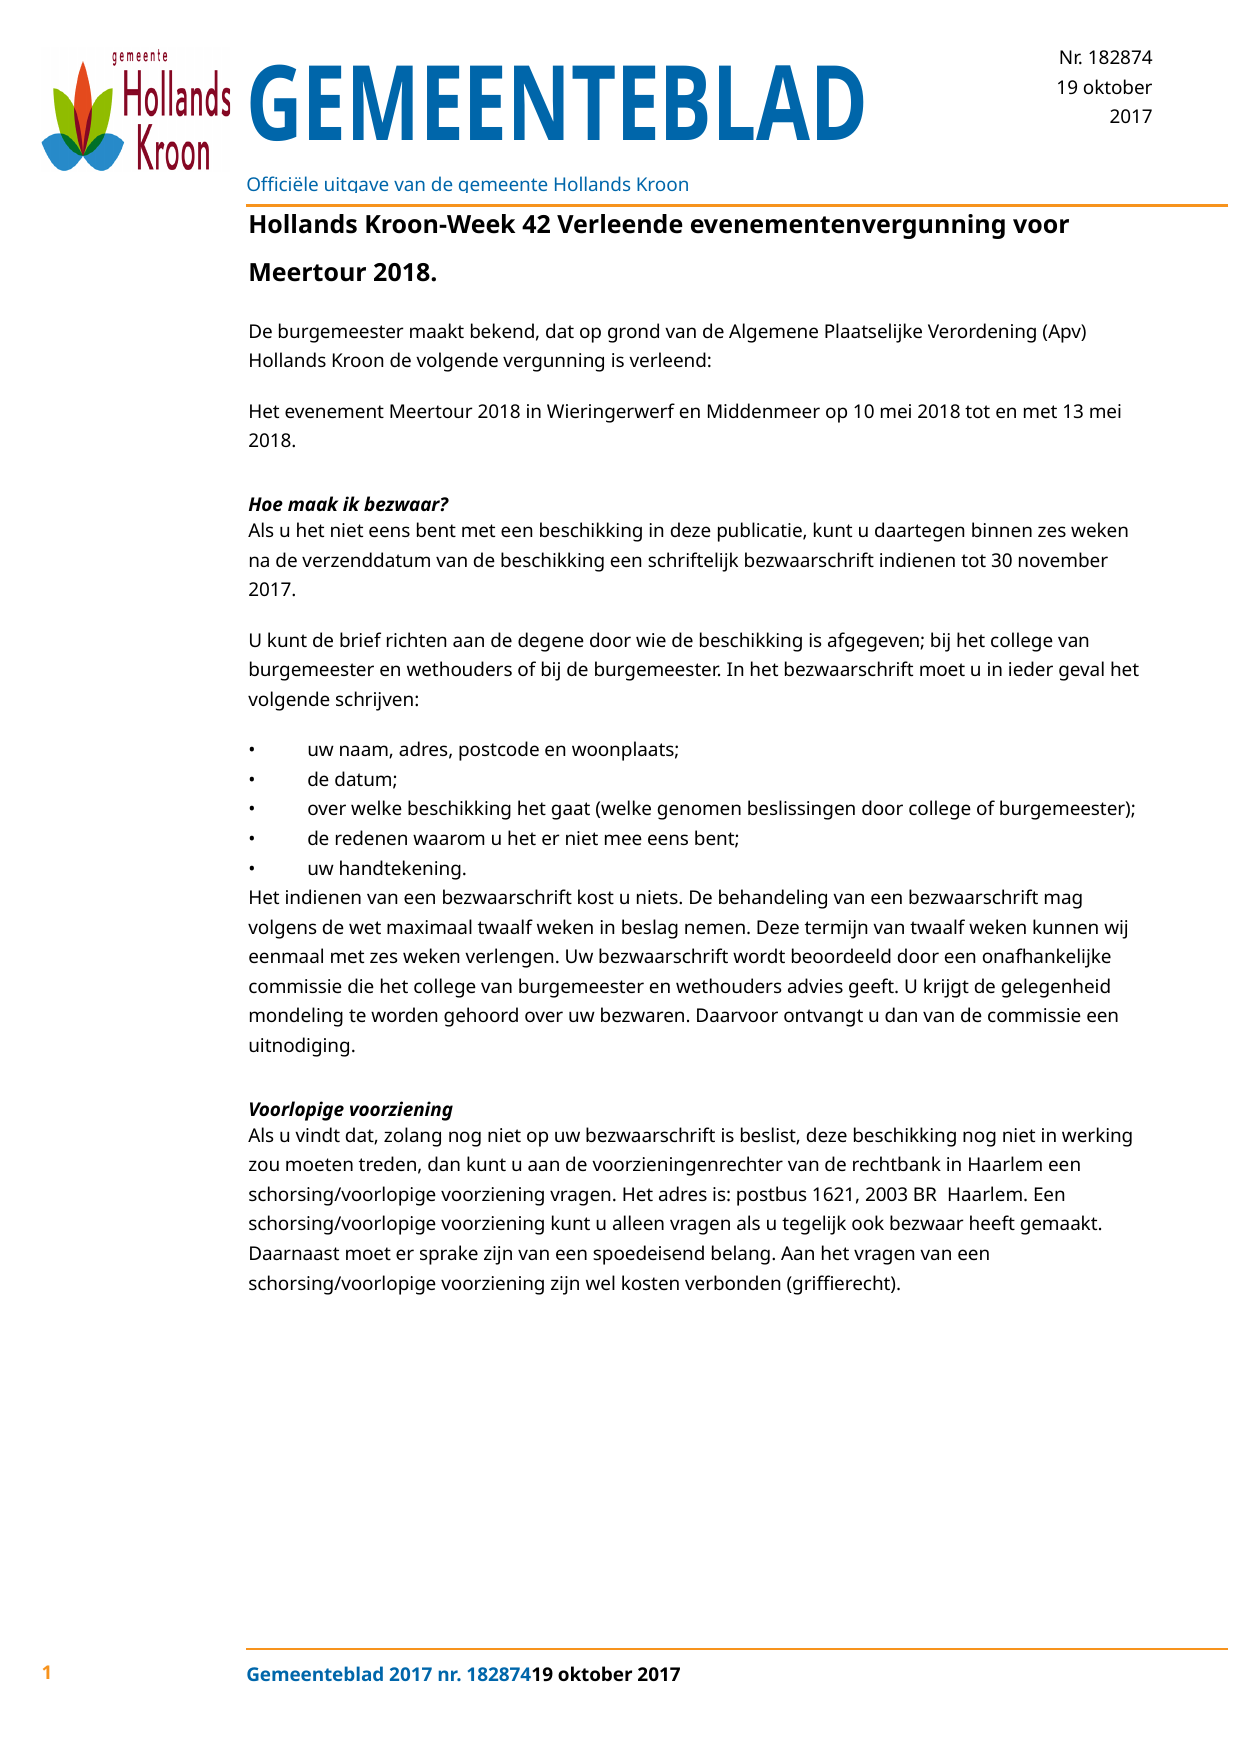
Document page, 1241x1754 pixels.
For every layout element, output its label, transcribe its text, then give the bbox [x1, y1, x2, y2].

text Het evenement Meertour 2018 in Wieringerwerf en Middenmeer op 10 mei 2018 tot en met 13 mei 2018. [248, 398, 1152, 453]
text Voorlopige voorziening [248, 1096, 1152, 1122]
text De burgemeester maakt bekend, dat op grond van de Algemene Plaatselijke Verordening (Apv) Hollands Kroon de volgende vergunning is verleend: [248, 318, 1152, 373]
text Als u het niet eens bent met een beschikking in deze publicatie, kunt u daartegen binnen zes weken na de verzenddatum van de beschikking een schriftelijk bezwaarschrift indienen tot 30 november 2017. [248, 517, 1152, 602]
text Het indienen van een bezwaarschrift kost u niets. De behandeling van een bezwaarschrift mag volgens de wet maximaal twaalf weken in beslag nemen. Deze termijn van twaalf weken kunnen wij eenmaal met zes weken verlengen. Uw bezwaarschrift wordt beoordeeld door een onafhankelijke commissie die het college van burgemeester en wethouders advies geeft. U krijgt de gelegenheid mondeling te worden gehoord over uw bezwaren. Daarvoor ontvangt u dan van de commissie een uitnodiging. [248, 884, 1152, 1058]
text Hoe maak ik bezwaar? [248, 491, 1152, 517]
list de datum; [248, 766, 1152, 792]
text U kunt de brief richten aan de degene door wie de beschikking is afgegeven; bij het college van burgemeester en wethouders of bij de burgemeester. In het bezwaarschrift moet u in ieder geval het volgende schrijven: [248, 627, 1152, 712]
list over welke beschikking het gaat (welke genomen beslissingen door college of burgemeester); [248, 796, 1152, 821]
text Hollands Kroon-Week 42 Verleende evenementenvergunning voor Meertour 2018. [248, 207, 1152, 288]
picture [41, 47, 231, 172]
list uw handtekening. [248, 855, 1152, 880]
text Als u vindt dat, zolang nog niet op uw bezwaarschrift is beslist, deze beschikking nog niet in werking zou moeten treden, dan kunt u aan de voorzieningenrechter van de rechtbank in Haarlem een schorsing/voorlopige voorziening vragen. Het adres is: postbus 1621, 2003 BR Haarlem. Een schorsing/voorlopige voorziening kunt u alleen vragen als u tegelijk ook bezwaar heeft gemaakt. Daarnaast moet er sprake zijn van een spoedeisend belang. Aan het vragen van een schorsing/voorlopige voorziening zijn wel kosten verbonden (griffierecht). [248, 1122, 1152, 1296]
list uw naam, adres, postcode en woonplaats; [248, 736, 1152, 762]
list de redenen waarom u het er niet mee eens bent; [248, 825, 1152, 851]
